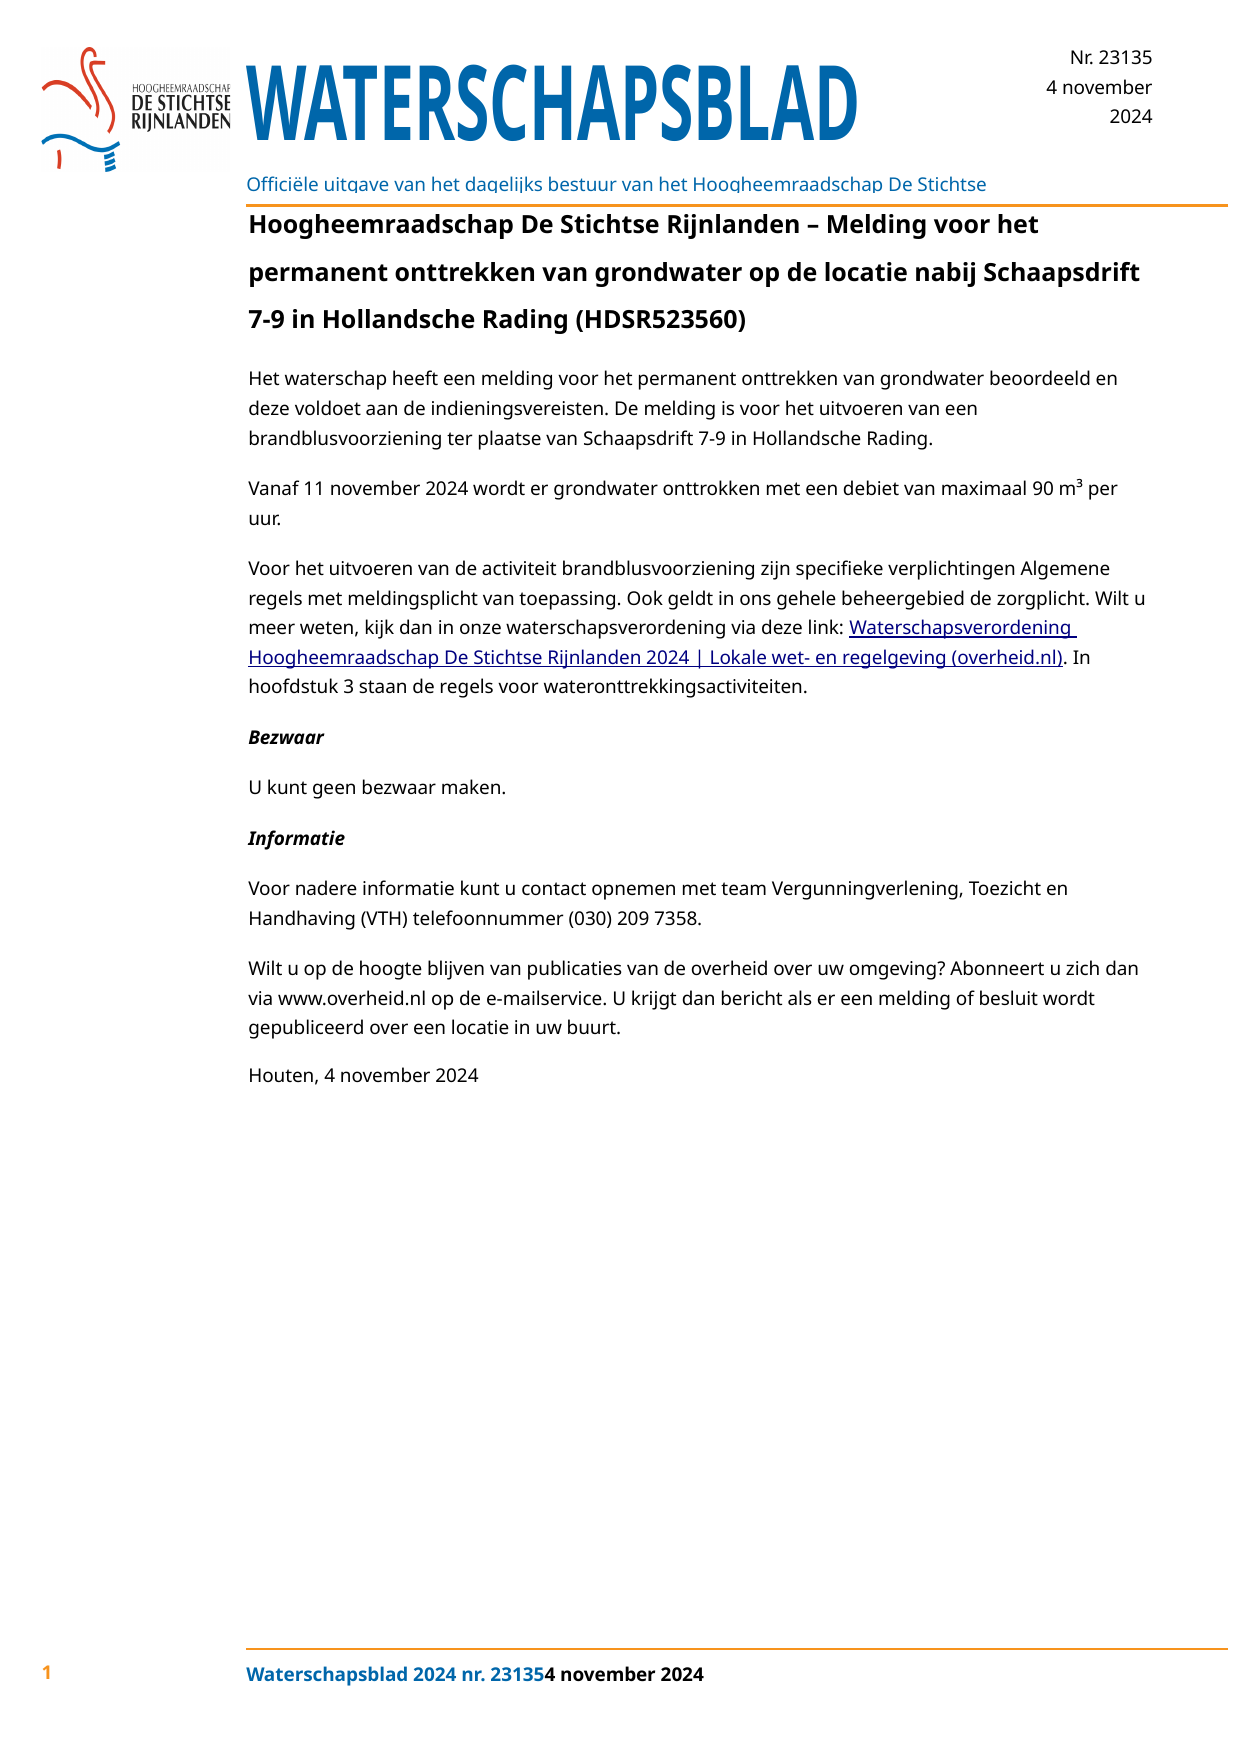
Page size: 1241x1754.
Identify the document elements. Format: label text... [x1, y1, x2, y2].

text Het waterschap heeft een melding voor het permanent onttrekken van grondwater beoordeeld en deze voldoet aan de indieningsvereisten. De melding is voor het uitvoeren van een brandblusvoorziening ter plaatse van Schaapsdrift 7-9 in Hollandsche Rading. [248, 366, 1152, 450]
text Voor het uitvoeren van de activiteit brandblusvoorziening zijn specifieke verplichtingen Algemene regels met meldingsplicht van toepassing. Ook geldt in ons gehele beheergebied de zorgplicht. Wilt u meer weten, kijk dan in onze waterschapsverordening via deze link: Waterschapsverordening Hoogheemraadschap De Stichtse Rijnlanden 2024 | Lokale wet- en regelgeving (overheid.nl). In hoofdstuk 3 staan de regels voor wateronttrekkingsactiviteiten. [248, 555, 1152, 699]
text Houten, 4 november 2024 [248, 1062, 1152, 1088]
text Informatie [248, 825, 1152, 850]
picture [41, 47, 231, 172]
text Voor nadere informatie kunt u contact opnemen met team Vergunningverlening, Toezicht en Handhaving (VTH) telefoonnummer (030) 209 7358. [248, 875, 1152, 930]
text Wilt u op de hoogte blijven van publicaties van de overheid over uw omgeving? Abonneert u zich dan via www.overheid.nl op de e-mailservice. U krijgt dan bericht als er een melding of besluit wordt gepubliceerd over een locatie in uw buurt. [248, 955, 1152, 1040]
text U kunt geen bezwaar maken. [248, 774, 1152, 800]
text Hoogheemraadschap De Stichtse Rijnlanden – Melding voor het permanent onttrekken van grondwater op de locatie nabij Schaapsdrift 7-9 in Hollandsche Rading (HDSR523560) [248, 207, 1152, 336]
text Vanaf 11 november 2024 wordt er grondwater onttrokken met een debiet van maximaal 90 m³ per uur. [248, 475, 1152, 530]
text Bezwaar [248, 724, 1152, 749]
